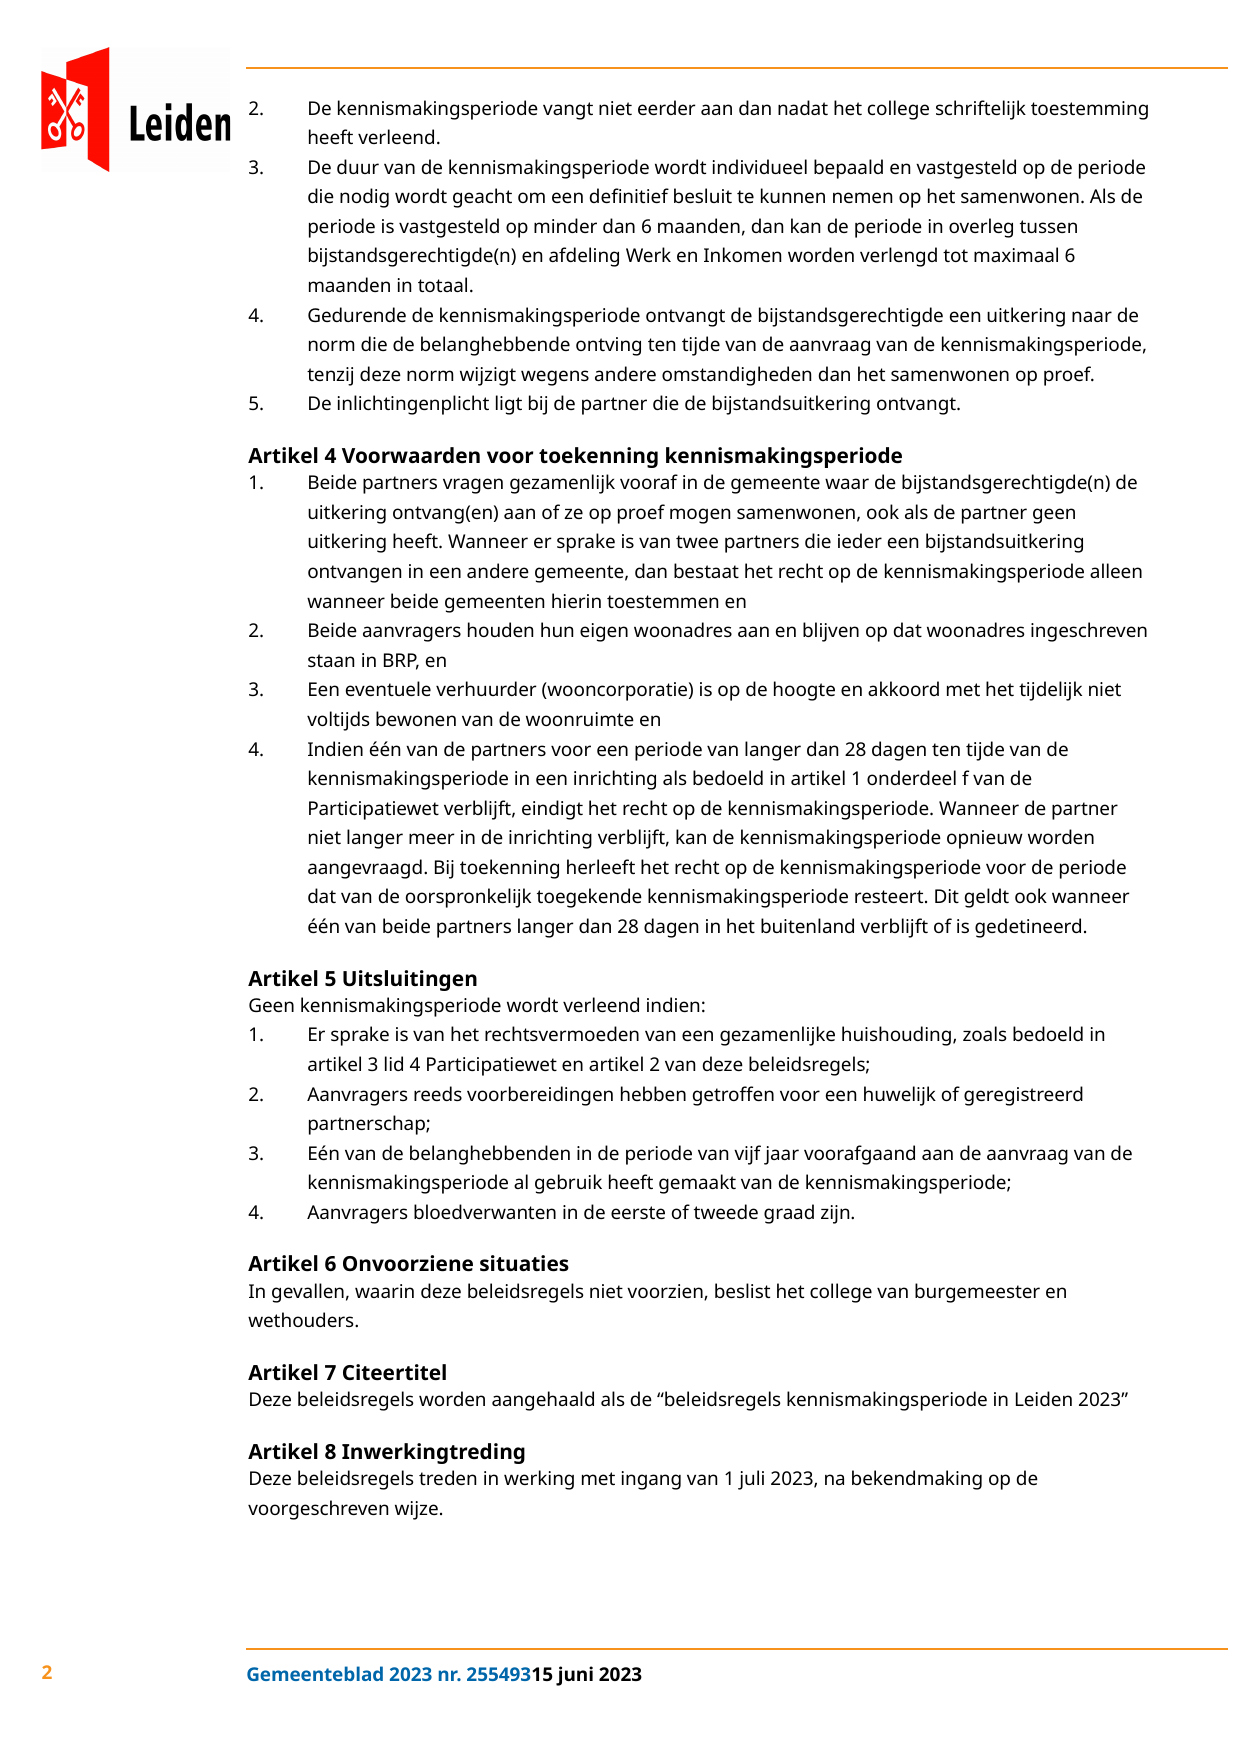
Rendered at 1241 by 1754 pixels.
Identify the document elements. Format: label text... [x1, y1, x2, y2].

list Er sprake is van het rechtsvermoeden van een gezamenlijke huishouding, zoals bedoeld in artikel 3 lid 4 Participatiewet en artikel 2 van deze beleidsregels; [248, 1022, 1152, 1077]
list De kennismakingsperiode vangt niet eerder aan dan nadat het college schriftelijk toestemming heeft verleend. [248, 95, 1152, 150]
text Artikel 7 Citeertitel [248, 1358, 1152, 1386]
list Beide partners vragen gezamenlijk vooraf in de gemeente waar de bijstandsgerechtigde(n) de uitkering ontvang(en) aan of ze op proef mogen samenwonen, ook als de partner geen uitkering heeft. Wanneer er sprake is van twee partners die ieder een bijstandsuitkering ontvangen in een andere gemeente, dan bestaat het recht op de kennismakingsperiode alleen wanneer beide gemeenten hierin toestemmen en [248, 469, 1152, 613]
text Artikel 4 Voorwaarden voor toekenning kennismakingsperiode [248, 441, 1152, 469]
list Eén van de belanghebbenden in de periode van vijf jaar voorafgaand aan de aanvraag van de kennismakingsperiode al gebruik heeft gemaakt van de kennismakingsperiode; [248, 1140, 1152, 1195]
list De duur van de kennismakingsperiode wordt individueel bepaald en vastgesteld op de periode die nodig wordt geacht om een definitief besluit te kunnen nemen op het samenwonen. Als de periode is vastgesteld op minder dan 6 maanden, dan kan de periode in overleg tussen bijstandsgerechtigde(n) en afdeling Werk en Inkomen worden verlengd tot maximaal 6 maanden in totaal. [248, 154, 1152, 298]
text Deze beleidsregels worden aangehaald als de “beleidsregels kennismakingsperiode in Leiden 2023” [248, 1386, 1152, 1412]
list Aanvragers reeds voorbereidingen hebben getroffen voor een huwelijk of geregistreerd partnerschap; [248, 1081, 1152, 1136]
picture [41, 47, 231, 172]
list Aanvragers bloedverwanten in de eerste of tweede graad zijn. [248, 1199, 1152, 1225]
text Geen kennismakingsperiode wordt verleend indien: [248, 992, 1152, 1018]
text In gevallen, waarin deze beleidsregels niet voorzien, beslist het college van burgemeester en wethouders. [248, 1278, 1152, 1333]
list Gedurende de kennismakingsperiode ontvangt de bijstandsgerechtigde een uitkering naar de norm die de belanghebbende ontving ten tijde van de aanvraag van de kennismakingsperiode, tenzij deze norm wijzigt wegens andere omstandigheden dan het samenwonen op proef. [248, 302, 1152, 387]
text Artikel 6 Onvoorziene situaties [248, 1249, 1152, 1278]
text Deze beleidsregels treden in werking met ingang van 1 juli 2023, na bekendmaking op de voorgeschreven wijze. [248, 1465, 1152, 1521]
text Artikel 5 Uitsluitingen [248, 964, 1152, 992]
list Beide aanvragers houden hun eigen woonadres aan en blijven op dat woonadres ingeschreven staan in BRP, en [248, 617, 1152, 673]
list De inlichtingenplicht ligt bij de partner die de bijstandsuitkering ontvangt. [248, 391, 1152, 416]
list Een eventuele verhuurder (wooncorporatie) is op de hoogte en akkoord met het tijdelijk niet voltijds bewonen van de woonruimte en [248, 677, 1152, 732]
list Indien één van de partners voor een periode van langer dan 28 dagen ten tijde van de kennismakingsperiode in een inrichting als bedoeld in artikel 1 onderdeel f van de Participatiewet verblijft, eindigt het recht op de kennismakingsperiode. Wanneer de partner niet langer meer in de inrichting verblijft, kan de kennismakingsperiode opnieuw worden aangevraagd. Bij toekenning herleeft het recht op de kennismakingsperiode voor de periode dat van de oorspronkelijk toegekende kennismakingsperiode resteert. Dit geldt ook wanneer één van beide partners langer dan 28 dagen in het buitenland verblijft of is gedetineerd. [248, 736, 1152, 939]
text Artikel 8 Inwerkingtreding [248, 1437, 1152, 1465]
